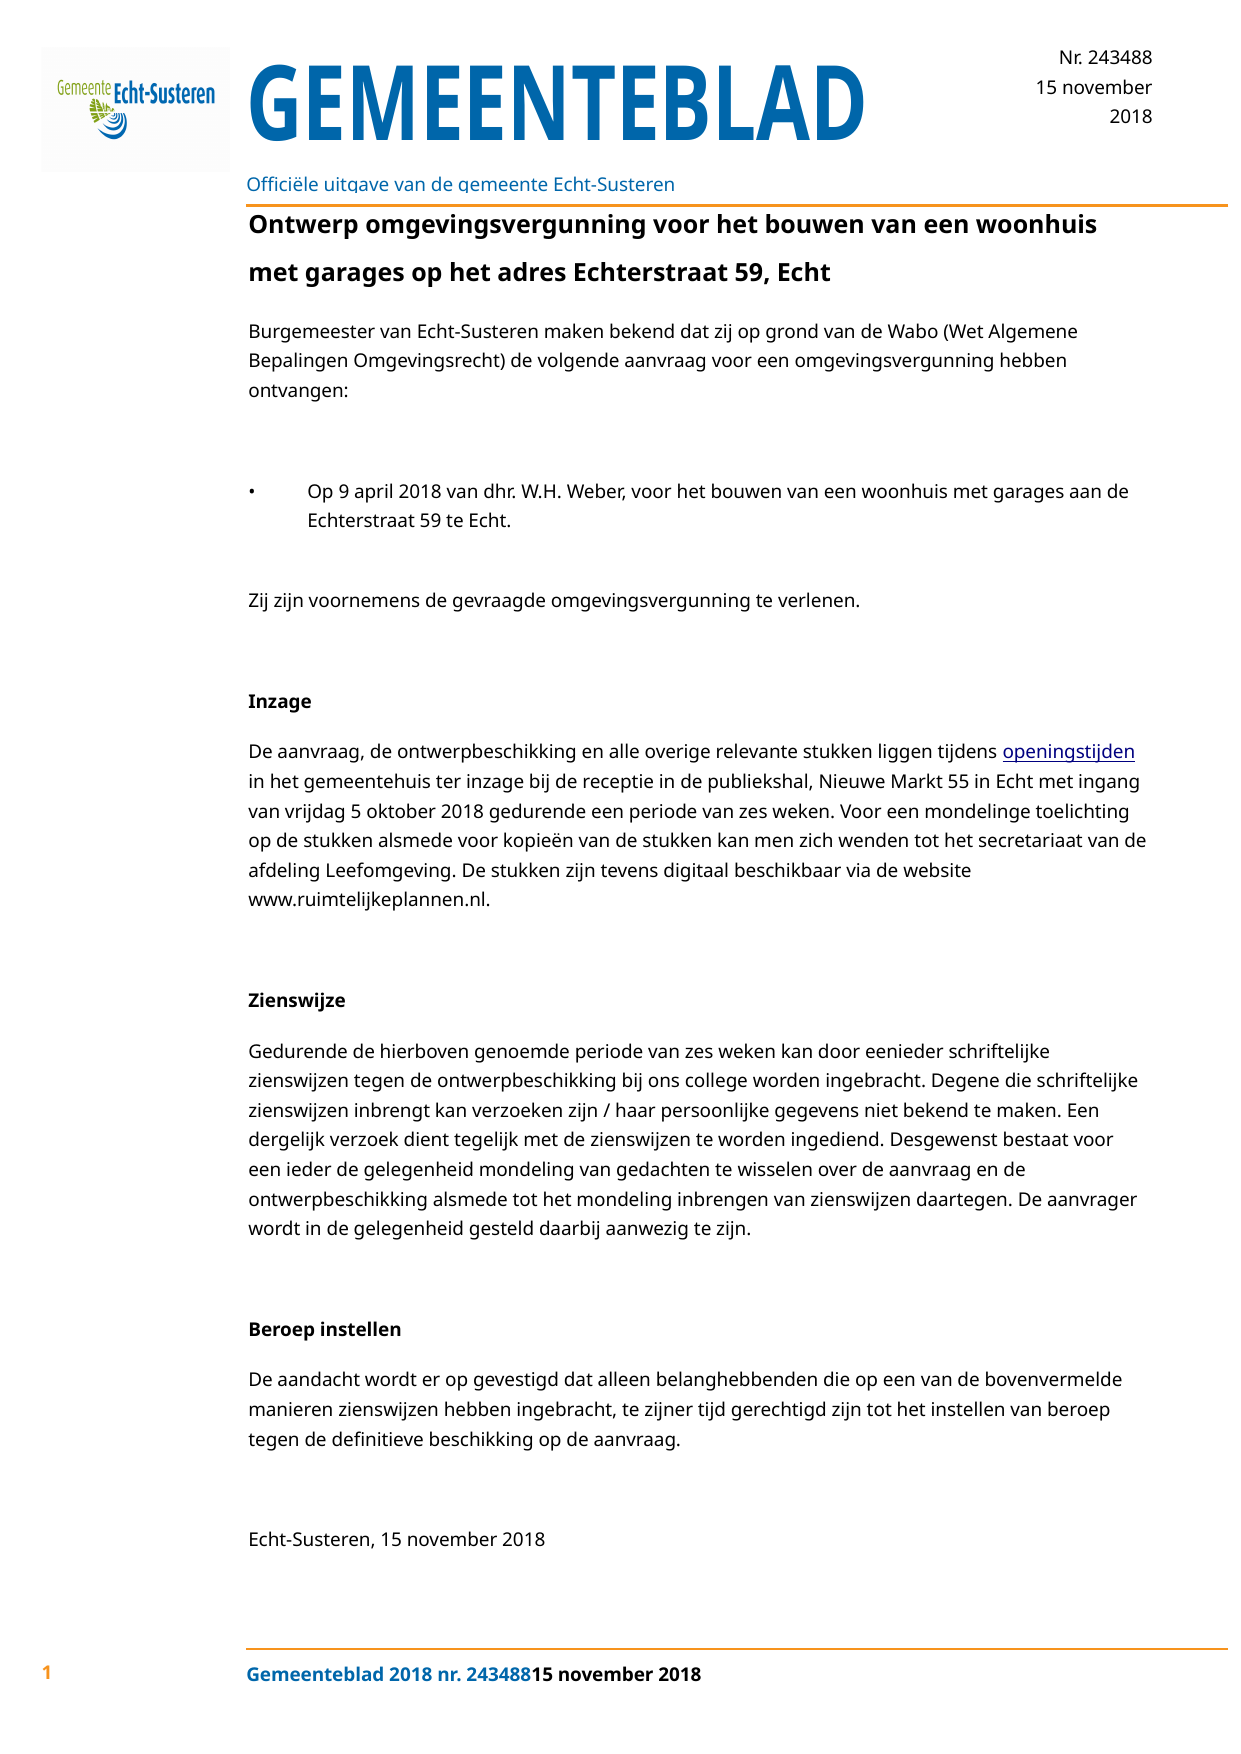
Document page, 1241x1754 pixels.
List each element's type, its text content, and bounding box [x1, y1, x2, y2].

picture [41, 47, 231, 172]
text Burgemeester van Echt-Susteren maken bekend dat zij op grond van de Wabo (Wet Algemene Bepalingen Omgevingsrecht) de volgende aanvraag voor een omgevingsvergunning hebben ontvangen: [248, 318, 1152, 403]
text Inzage [248, 688, 1152, 714]
text Zij zijn voornemens de gevraagde omgevingsvergunning te verlenen. [248, 587, 1152, 613]
text Echt-Susteren, 15 november 2018 [248, 1527, 1152, 1552]
text Gedurende de hierboven genoemde periode van zes weken kan door eenieder schriftelijke zienswijzen tegen de ontwerpbeschikking bij ons college worden ingebracht. Degene die schriftelijke zienswijzen inbrengt kan verzoeken zijn / haar persoonlijke gegevens niet bekend te maken. Een dergelijk verzoek dient tegelijk met de zienswijzen te worden ingediend. Desgewenst bestaat voor een ieder de gelegenheid mondeling van gedachten te wisselen over de aanvraag en de ontwerpbeschikking alsmede tot het mondeling inbrengen van zienswijzen daartegen. De aanvrager wordt in de gelegenheid gesteld daarbij aanwezig te zijn. [248, 1038, 1152, 1241]
text De aanvraag, de ontwerpbeschikking en alle overige relevante stukken liggen tijdens openingstijden in het gemeentehuis ter inzage bij de receptie in de publiekshal, Nieuwe Markt 55 in Echt met ingang van vrijdag 5 oktober 2018 gedurende een periode van zes weken. Voor een mondelinge toelichting op de stukken alsmede voor kopieën van de stukken kan men zich wenden tot het secretariaat van de afdeling Leefomgeving. De stukken zijn tevens digitaal beschikbaar via de website www.ruimtelijkeplannen.nl. [248, 739, 1152, 912]
text Ontwerp omgevingsvergunning voor het bouwen van een woonhuis met garages op het adres Echterstraat 59, Echt [248, 207, 1152, 288]
text Zienswijze [248, 987, 1152, 1013]
list Op 9 april 2018 van dhr. W.H. Weber, voor het bouwen van een woonhuis met garages aan de Echterstraat 59 te Echt. [248, 478, 1152, 533]
text De aandacht wordt er op gevestigd dat alleen belanghebbenden die op een van de bovenvermelde manieren zienswijzen hebben ingebracht, te zijner tijd gerechtigd zijn tot het instellen van beroep tegen de definitieve beschikking op de aanvraag. [248, 1367, 1152, 1452]
text Beroep instellen [248, 1316, 1152, 1342]
